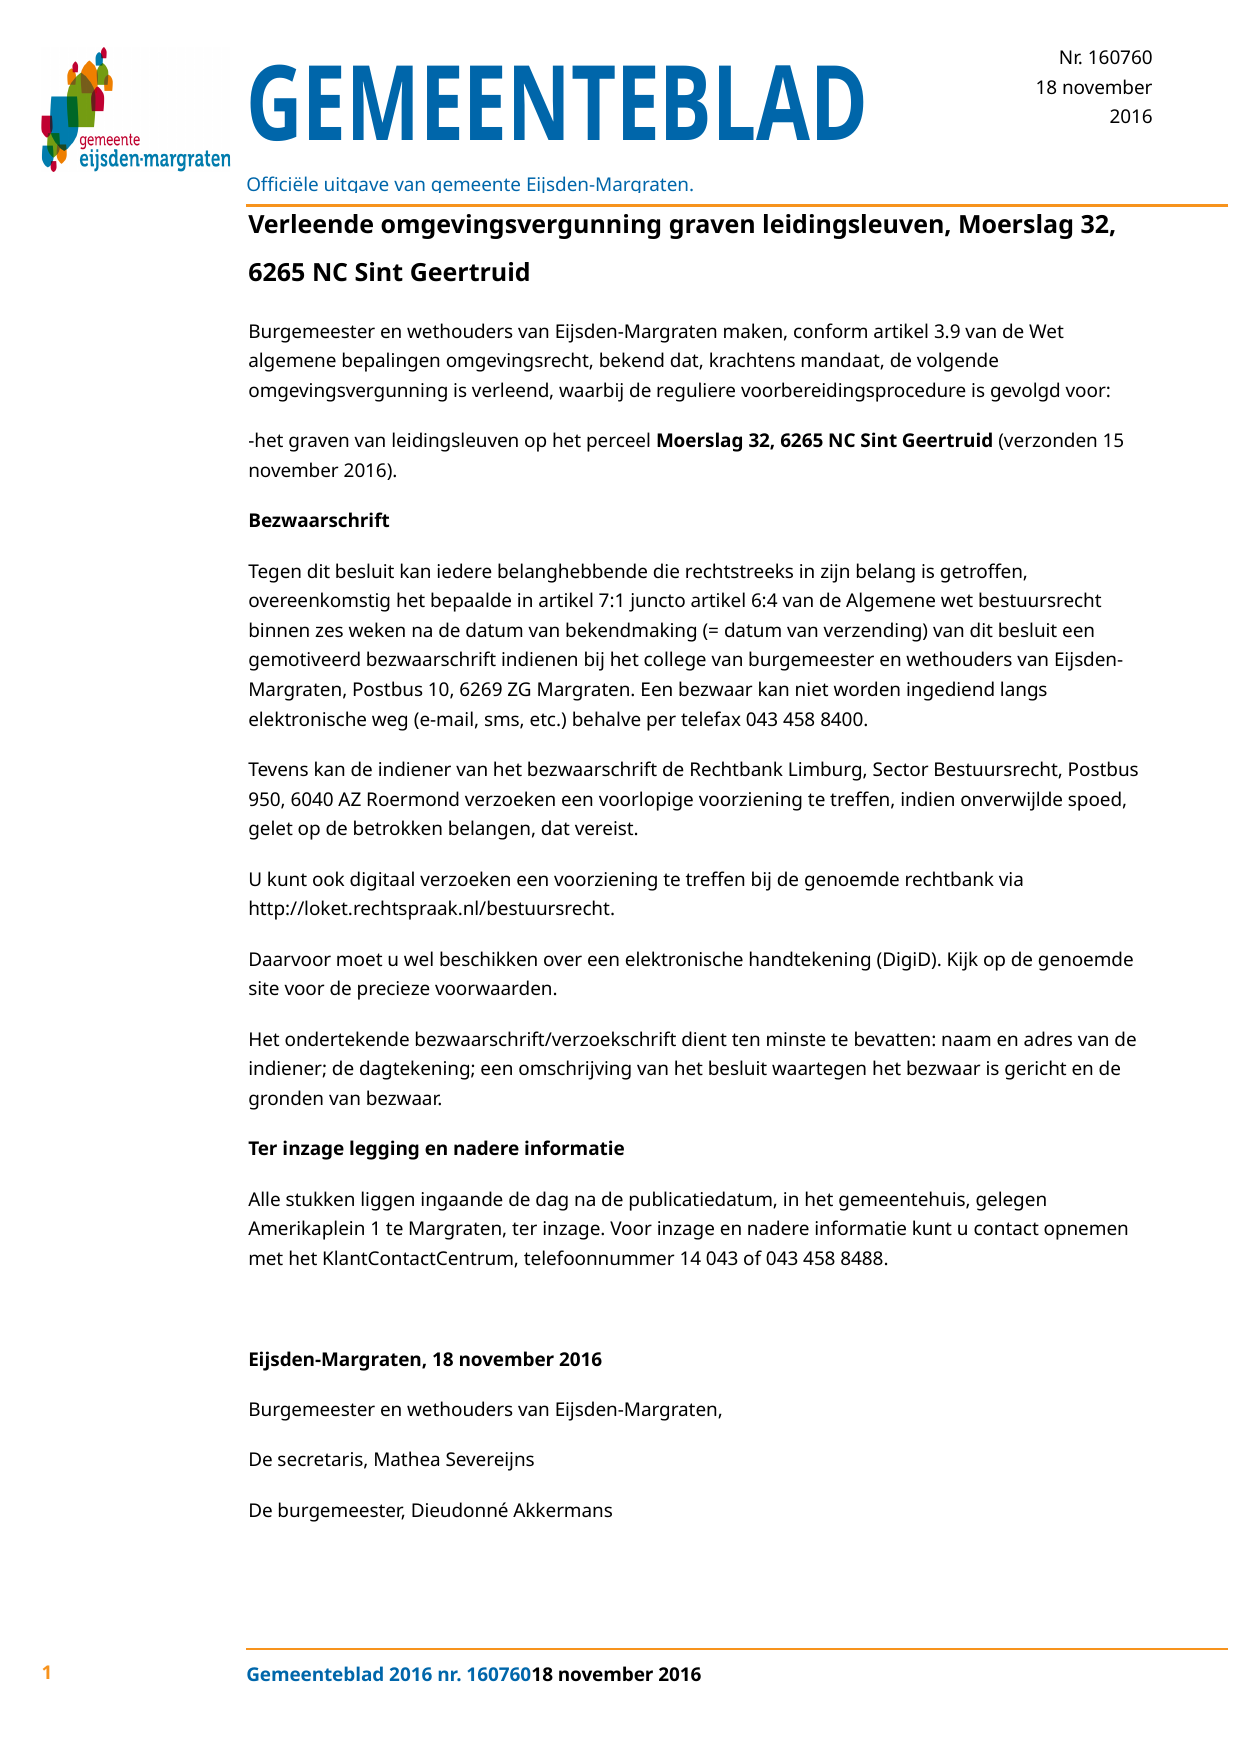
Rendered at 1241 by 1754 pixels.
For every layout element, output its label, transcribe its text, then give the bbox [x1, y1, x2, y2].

text Ter inzage legging en nadere informatie [248, 1135, 1152, 1161]
text Burgemeester en wethouders van Eijsden-Margraten, [248, 1396, 1152, 1422]
text Daarvoor moet u wel beschikken over een elektronische handtekening (DigiD). Kijk op de genoemde site voor de precieze voorwaarden. [248, 946, 1152, 1001]
text Alle stukken liggen ingaande de dag na de publicatiedatum, in het gemeentehuis, gelegen Amerikaplein 1 te Margraten, ter inzage. Voor inzage en nadere informatie kunt u contact opnemen met het KlantContactCentrum, telefoonnummer 14 043 of 043 458 8488. [248, 1186, 1152, 1271]
text U kunt ook digitaal verzoeken een voorziening te treffen bij de genoemde rechtbank via http://loket.rechtspraak.nl/bestuursrecht. [248, 866, 1152, 921]
text Verleende omgevingsvergunning graven leidingsleuven, Moerslag 32, 6265 NC Sint Geertruid [248, 207, 1152, 288]
text Eijsden-Margraten, 18 november 2016 [248, 1346, 1152, 1372]
text De burgemeester, Dieudonné Akkermans [248, 1497, 1152, 1523]
picture [41, 47, 231, 172]
text De secretaris, Mathea Severeijns [248, 1447, 1152, 1472]
text Tevens kan de indiener van het bezwaarschrift de Rechtbank Limburg, Sector Bestuursrecht, Postbus 950, 6040 AZ Roermond verzoeken een voorlopige voorziening te treffen, indien onverwijlde spoed, gelet op de betrokken belangen, dat vereist. [248, 756, 1152, 841]
text Tegen dit besluit kan iedere belanghebbende die rechtstreeks in zijn belang is getroffen, overeenkomstig het bepaalde in artikel 7:1 juncto artikel 6:4 van de Algemene wet bestuursrecht binnen zes weken na de datum van bekendmaking (= datum van verzending) van dit besluit een gemotiveerd bezwaarschrift indienen bij het college van burgemeester en wethouders van Eijsden-Margraten, Postbus 10, 6269 ZG Margraten. Een bezwaar kan niet worden ingediend langs elektronische weg (e-mail, sms, etc.) behalve per telefax 043 458 8400. [248, 558, 1152, 732]
text Het ondertekende bezwaarschrift/verzoekschrift dient ten minste te bevatten: naam en adres van de indiener; de dagtekening; een omschrijving van het besluit waartegen het bezwaar is gericht en de gronden van bezwaar. [248, 1026, 1152, 1111]
text -het graven van leidingsleuven op het perceel Moerslag 32, 6265 NC Sint Geertruid (verzonden 15 november 2016). [248, 427, 1152, 483]
text Burgemeester en wethouders van Eijsden-Margraten maken, conform artikel 3.9 van de Wet algemene bepalingen omgevingsrecht, bekend dat, krachtens mandaat, de volgende omgevingsvergunning is verleend, waarbij de reguliere voorbereidingsprocedure is gevolgd voor: [248, 318, 1152, 403]
text Bezwaarschrift [248, 507, 1152, 533]
